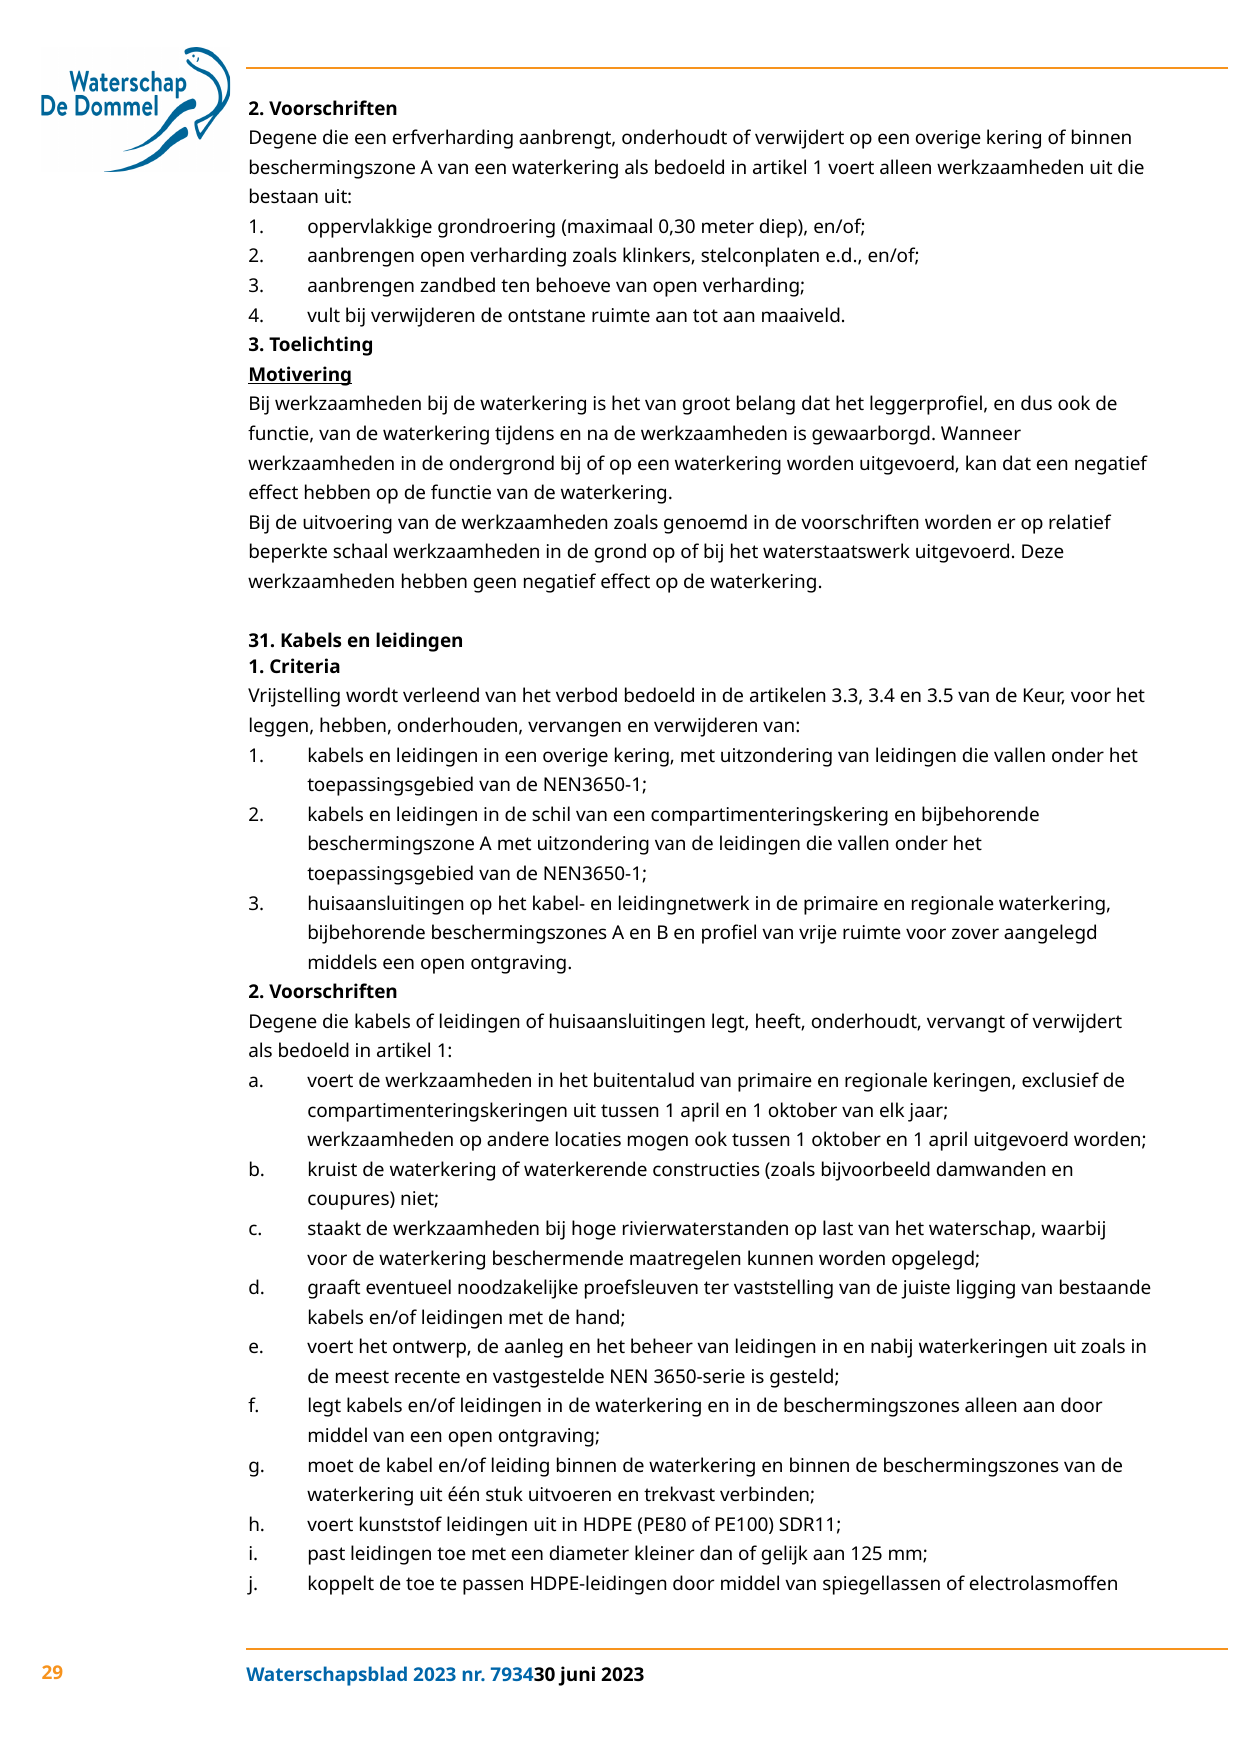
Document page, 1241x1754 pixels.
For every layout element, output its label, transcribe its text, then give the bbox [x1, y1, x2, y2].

list werkzaamheden op andere locaties mogen ook tussen 1 oktober en 1 april uitgevoerd worden; [248, 1126, 1152, 1152]
text Degene die kabels of leidingen of huisaansluitingen legt, heeft, onderhoudt, vervangt of verwijdert als bedoeld in artikel 1: [248, 1008, 1152, 1063]
picture [45, 99, 51, 111]
picture [204, 47, 231, 76]
text Degene die een erfverharding aanbrengt, onderhoudt of verwijdert op een overige kering of binnen beschermingszone A van een waterkering als bedoeld in artikel 1 voert alleen werkzaamheden uit die bestaan uit: [248, 124, 1152, 209]
text 1. Criteria [248, 653, 1152, 679]
list kruist de waterkering of waterkerende constructies (zoals bijvoorbeeld damwanden en coupures) niet; [248, 1156, 1152, 1211]
list moet de kabel en/of leiding binnen de waterkering en binnen de beschermingszones van de waterkering uit één stuk uitvoeren en trekvast verbinden; [248, 1452, 1152, 1507]
picture [198, 118, 210, 131]
text Bij werkzaamheden bij de waterkering is het van groot belang dat het leggerprofiel, en dus ook de functie, van de waterkering tijdens en na de werkzaamheden is gewaarborgd. Wanneer werkzaamheden in de ondergrond bij of op een waterkering worden uitgevoerd, kan dat een negatief effect hebben op de functie van de waterkering. [248, 391, 1152, 505]
list voert het ontwerp, de aanleg en het beheer van leidingen in en nabij waterkeringen uit zoals in de meest recente en vastgestelde NEN 3650-serie is gesteld; [248, 1333, 1152, 1389]
list kabels en leidingen in een overige kering, met uitzondering van leidingen die vallen onder het toepassingsgebied van de NEN3650-1; [248, 742, 1152, 797]
list oppervlakkige grondroering (maximaal 0,30 meter diep), en/of; [248, 213, 1152, 239]
list koppelt de toe te passen HDPE-leidingen door middel van spiegellassen of electrolasmoffen [248, 1570, 1152, 1596]
text 31. Kabels en leidingen [248, 627, 1152, 653]
list kabels en leidingen in de schil van een compartimenteringskering en bijbehorende beschermingszone A met uitzondering van de leidingen die vallen onder het toepassingsgebied van de NEN3650-1; [248, 801, 1152, 886]
text Motivering [248, 361, 1152, 387]
text 2. Voorschriften [248, 95, 1152, 121]
list voert kunststof leidingen uit in HDPE (PE80 of PE100) SDR11; [248, 1511, 1152, 1537]
list graaft eventueel noodzakelijke proefsleuven ter vaststelling van de juiste ligging van bestaande kabels en/of leidingen met de hand; [248, 1274, 1152, 1329]
text Vrijstelling wordt verleend van het verbod bedoeld in de artikelen 3.3, 3.4 en 3.5 van de Keur, voor het leggen, hebben, onderhouden, vervangen en verwijderen van: [248, 683, 1152, 738]
picture [41, 47, 231, 172]
list staakt de werkzaamheden bij hoge rivierwaterstanden op last van het waterschap, waarbij voor de waterkering beschermende maatregelen kunnen worden opgelegd; [248, 1215, 1152, 1270]
list aanbrengen zandbed ten behoeve van open verharding; [248, 272, 1152, 298]
list aanbrengen open verharding zoals klinkers, stelconplaten e.d., en/of; [248, 243, 1152, 268]
list legt kabels en/of leidingen in de waterkering en in de beschermingszones alleen aan door middel van een open ontgraving; [248, 1393, 1152, 1448]
text 3. Toelichting [248, 331, 1152, 357]
list vult bij verwijderen de ontstane ruimte aan tot aan maaiveld. [248, 302, 1152, 328]
list past leidingen toe met een diameter kleiner dan of gelijk aan 125 mm; [248, 1541, 1152, 1566]
list huisaansluitingen op het kabel- en leidingnetwerk in de primaire en regionale waterkering, bijbehorende beschermingszones A en B en profiel van vrije ruimte voor zover aangelegd middels een open ontgraving. [248, 890, 1152, 974]
text 2. Voorschriften [248, 978, 1152, 1004]
text Bij de uitvoering van de werkzaamheden zoals genoemd in de voorschriften worden er op relatief beperkte schaal werkzaamheden in de grond op of bij het waterstaatswerk uitgevoerd. Deze werkzaamheden hebben geen negatief effect op de waterkering. [248, 509, 1152, 594]
list voert de werkzaamheden in het buitentalud van primaire en regionale keringen, exclusief de compartimenteringskeringen uit tussen 1 april en 1 oktober van elk jaar; [248, 1067, 1152, 1122]
